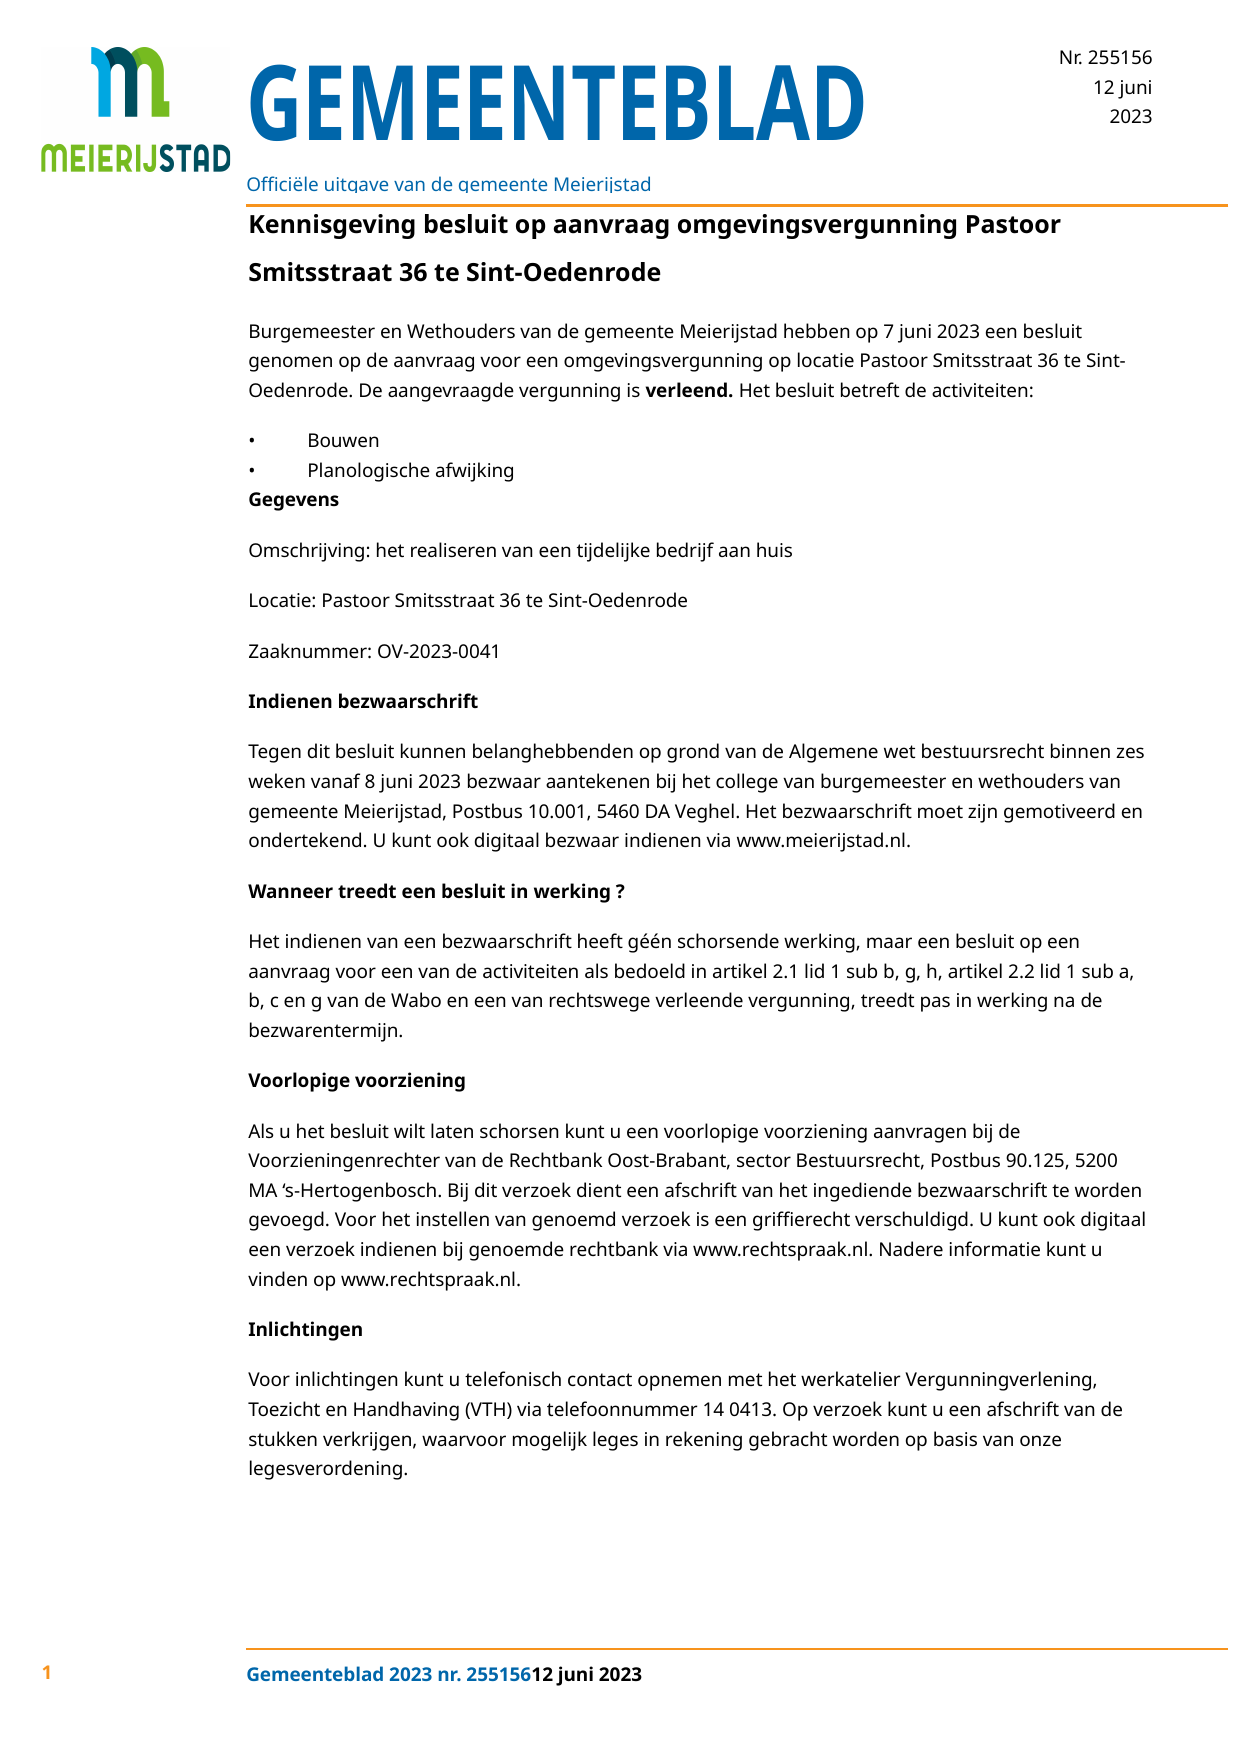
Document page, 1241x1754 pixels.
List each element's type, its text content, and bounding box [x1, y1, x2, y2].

text Burgemeester en Wethouders van de gemeente Meierijstad hebben op 7 juni 2023 een besluit genomen op de aanvraag voor een omgevingsvergunning op locatie Pastoor Smitsstraat 36 te Sint-Oedenrode. De aangevraagde vergunning is verleend. Het besluit betreft de activiteiten: [248, 318, 1152, 403]
text Tegen dit besluit kunnen belanghebbenden op grond van de Algemene wet bestuursrecht binnen zes weken vanaf 8 juni 2023 bezwaar aantekenen bij het college van burgemeester en wethouders van gemeente Meierijstad, Postbus 10.001, 5460 DA Veghel. Het bezwaarschrift moet zijn gemotiveerd en ondertekend. U kunt ook digitaal bezwaar indienen via www.meierijstad.nl. [248, 739, 1152, 853]
text Kennisgeving besluit op aanvraag omgevingsvergunning Pastoor Smitsstraat 36 te Sint-Oedenrode [248, 207, 1152, 288]
text Indienen bezwaarschrift [248, 688, 1152, 714]
text Voor inlichtingen kunt u telefonisch contact opnemen met het werkatelier Vergunningverlening, Toezicht en Handhaving (VTH) via telefoonnummer 14 0413. Op verzoek kunt u een afschrift van de stukken verkrijgen, waarvoor mogelijk leges in rekening gebracht worden op basis van onze legesverordening. [248, 1367, 1152, 1481]
text Gegevens [248, 487, 1152, 512]
text Voorlopige voorziening [248, 1067, 1152, 1093]
text Wanneer treedt een besluit in werking ? [248, 878, 1152, 904]
text Omschrijving: het realiseren van een tijdelijke bedrijf aan huis [248, 537, 1152, 563]
text Als u het besluit wilt laten schorsen kunt u een voorlopige voorziening aanvragen bij de Voorzieningenrechter van de Rechtbank Oost-Brabant, sector Bestuursrecht, Postbus 90.125, 5200 MA ‘s-Hertogenbosch. Bij dit verzoek dient een afschrift van het ingediende bezwaarschrift te worden gevoegd. Voor het instellen van genoemd verzoek is een griffierecht verschuldigd. U kunt ook digitaal een verzoek indienen bij genoemde rechtbank via www.rechtspraak.nl. Nadere informatie kunt u vinden op www.rechtspraak.nl. [248, 1118, 1152, 1292]
list Planologische afwijking [248, 457, 1152, 483]
text Zaaknummer: OV-2023-0041 [248, 638, 1152, 664]
text Locatie: Pastoor Smitsstraat 36 te Sint-Oedenrode [248, 587, 1152, 613]
text Het indienen van een bezwaarschrift heeft géén schorsende werking, maar een besluit op een aanvraag voor een van de activiteiten als bedoeld in artikel 2.1 lid 1 sub b, g, h, artikel 2.2 lid 1 sub a, b, c en g van de Wabo en een van rechtswege verleende vergunning, treedt pas in werking na de bezwarentermijn. [248, 928, 1152, 1043]
text Inlichtingen [248, 1316, 1152, 1342]
picture [41, 47, 231, 172]
list Bouwen [248, 427, 1152, 453]
